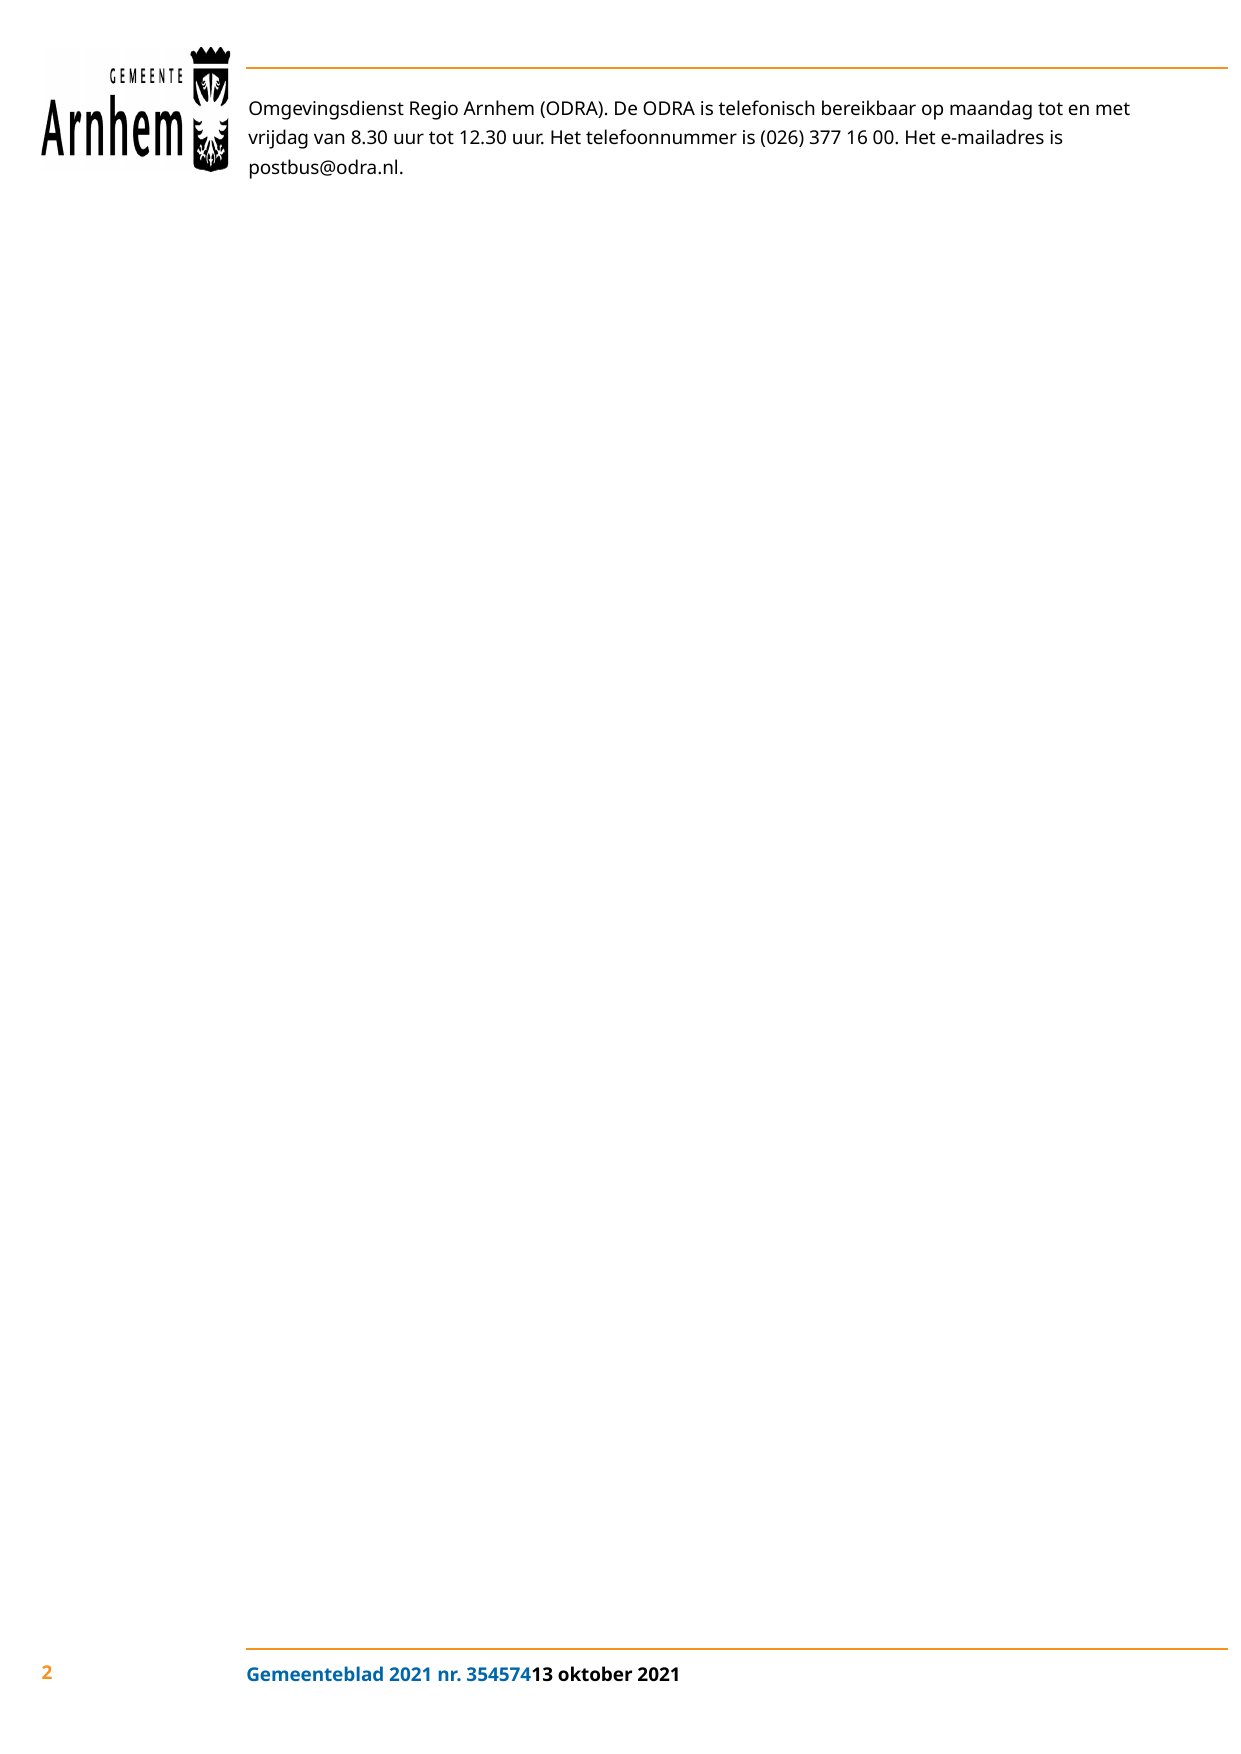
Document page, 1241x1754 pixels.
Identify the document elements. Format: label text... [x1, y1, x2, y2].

text Omgevingsdienst Regio Arnhem (ODRA). De ODRA is telefonisch bereikbaar op maandag tot en met vrijdag van 8.30 uur tot 12.30 uur. Het telefoonnummer is (026) 377 16 00. Het e-mailadres is postbus@odra.nl. [248, 95, 1152, 180]
picture [41, 47, 231, 172]
